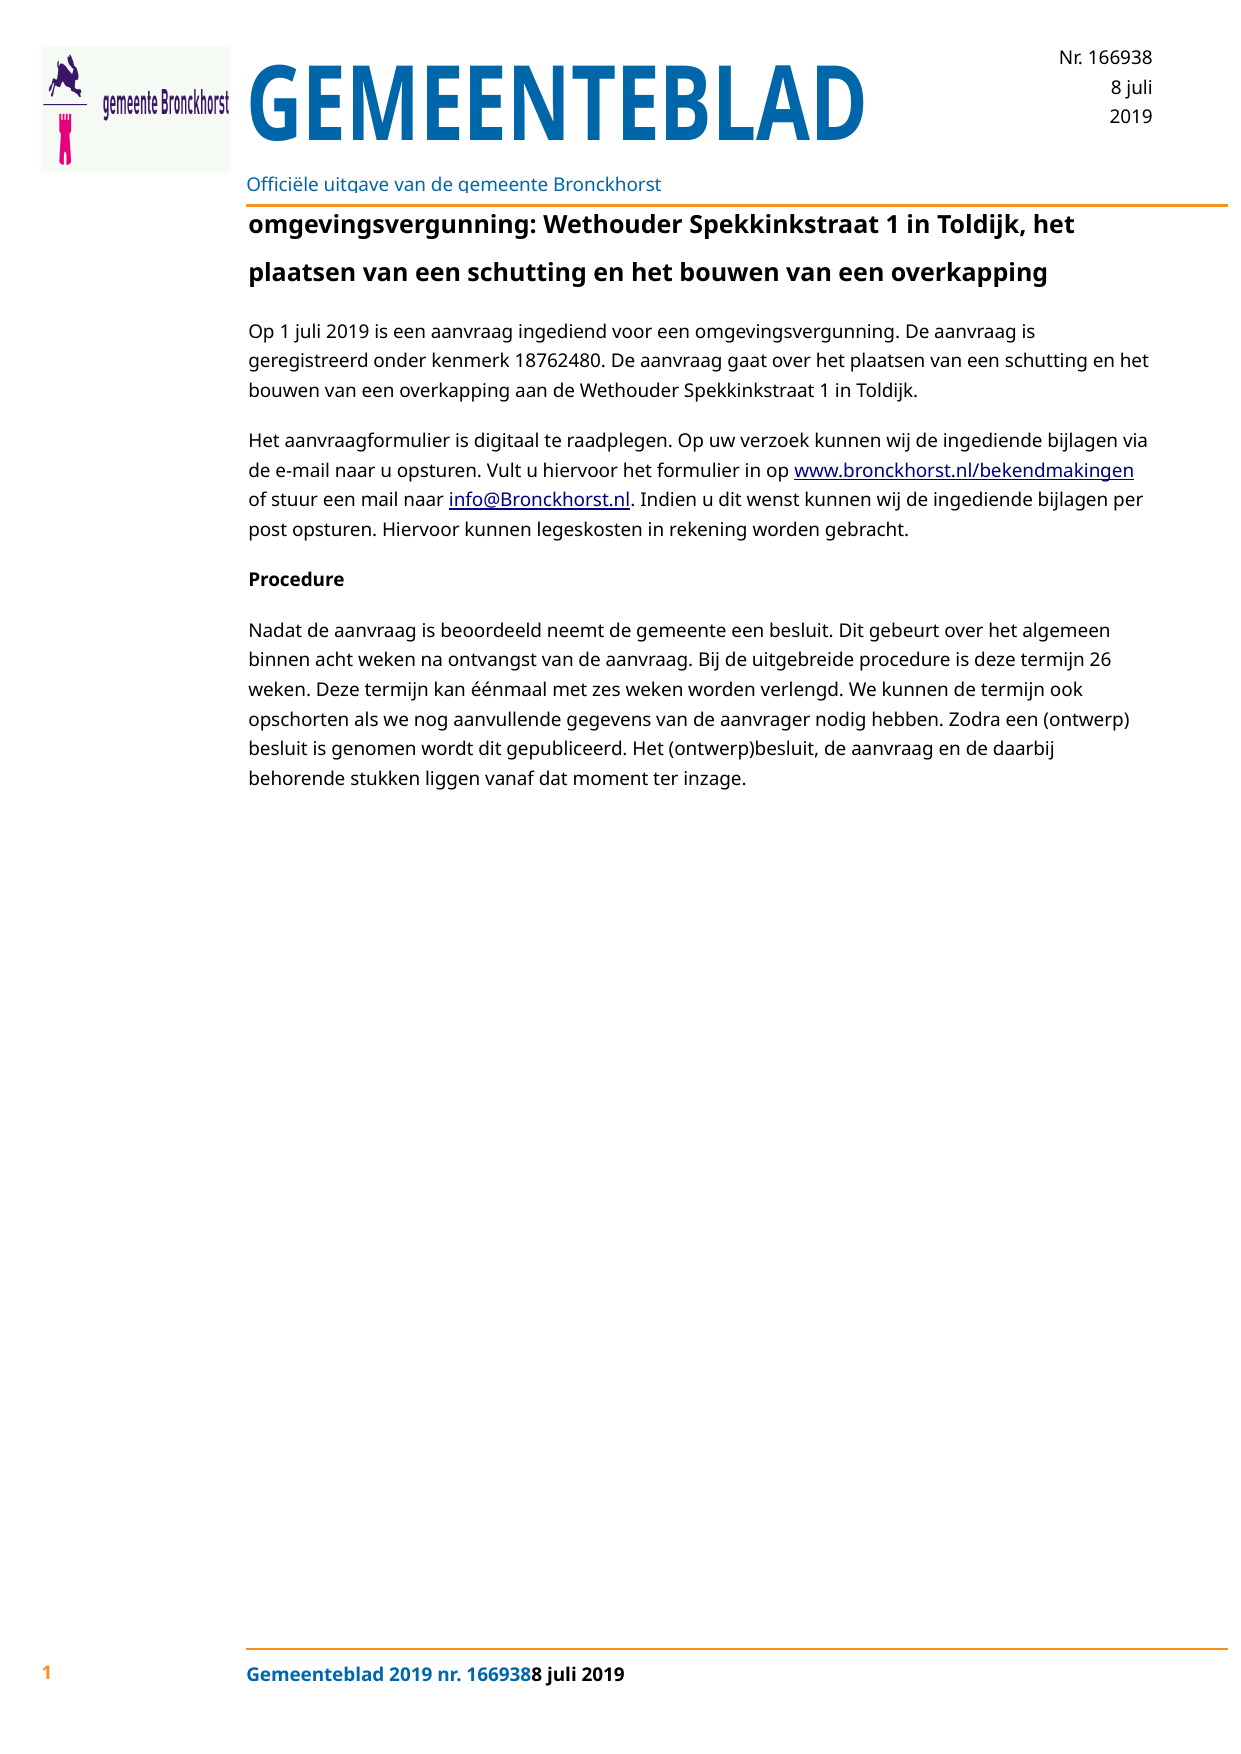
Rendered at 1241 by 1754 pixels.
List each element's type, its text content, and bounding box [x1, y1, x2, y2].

picture [41, 47, 231, 172]
text Nadat de aanvraag is beoordeeld neemt de gemeente een besluit. Dit gebeurt over het algemeen binnen acht weken na ontvangst van de aanvraag. Bij de uitgebreide procedure is deze termijn 26 weken. Deze termijn kan éénmaal met zes weken worden verlengd. We kunnen de termijn ook opschorten als we nog aanvullende gegevens van de aanvrager nodig hebben. Zodra een (ontwerp) besluit is genomen wordt dit gepubliceerd. Het (ontwerp)besluit, de aanvraag en de daarbij behorende stukken liggen vanaf dat moment ter inzage. [248, 617, 1152, 791]
text Op 1 juli 2019 is een aanvraag ingediend voor een omgevingsvergunning. De aanvraag is geregistreerd onder kenmerk 18762480. De aanvraag gaat over het plaatsen van een schutting en het bouwen van een overkapping aan de Wethouder Spekkinkstraat 1 in Toldijk. [248, 318, 1152, 403]
text Het aanvraagformulier is digitaal te raadplegen. Op uw verzoek kunnen wij de ingediende bijlagen via de e-mail naar u opsturen. Vult u hiervoor het formulier in op www.bronckhorst.nl/bekendmakingen of stuur een mail naar info@Bronckhorst.nl. Indien u dit wenst kunnen wij de ingediende bijlagen per post opsturen. Hiervoor kunnen legeskosten in rekening worden gebracht. [248, 427, 1152, 542]
text omgevingsvergunning: Wethouder Spekkinkstraat 1 in Toldijk, het plaatsen van een schutting en het bouwen van een overkapping [248, 207, 1152, 288]
text Procedure [248, 567, 1152, 592]
